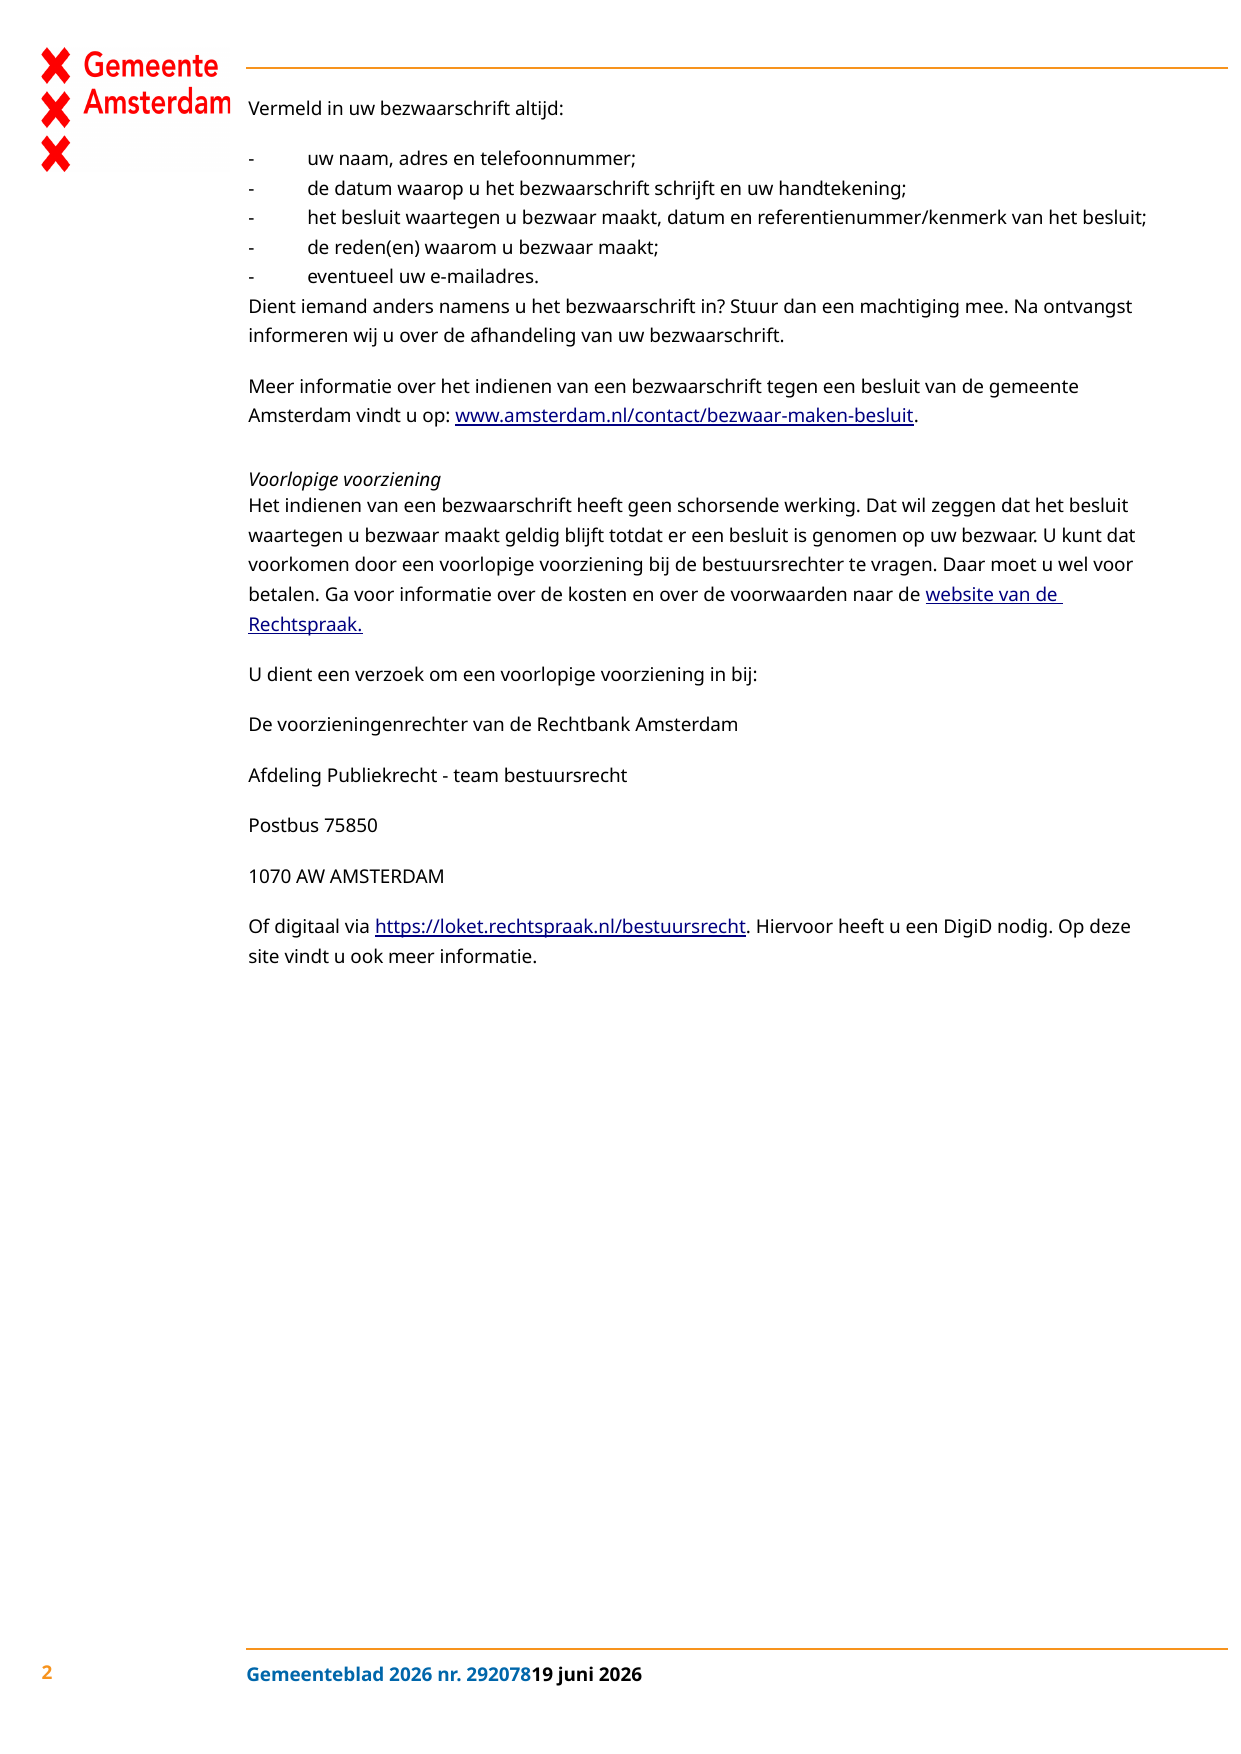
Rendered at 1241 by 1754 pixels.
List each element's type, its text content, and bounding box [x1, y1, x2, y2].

text Postbus 75850 [248, 812, 1152, 838]
text Vermeld in uw bezwaarschrift altijd: [248, 95, 1152, 121]
text Voorlopige voorziening [248, 467, 1152, 492]
text U dient een verzoek om een voorlopige voorziening in bij: [248, 661, 1152, 687]
text 1070 AW AMSTERDAM [248, 863, 1152, 888]
text Afdeling Publiekrecht - team bestuursrecht [248, 762, 1152, 788]
list uw naam, adres en telefoonnummer; [248, 145, 1152, 171]
list eventueel uw e-mailadres. [248, 263, 1152, 289]
text Dient iemand anders namens u het bezwaarschrift in? Stuur dan een machtiging mee. Na ontvangst informeren wij u over de afhandeling van uw bezwaarschrift. [248, 293, 1152, 348]
list de datum waarop u het bezwaarschrift schrijft en uw handtekening; [248, 175, 1152, 201]
list het besluit waartegen u bezwaar maakt, datum en referentienummer/kenmerk van het besluit; [248, 204, 1152, 230]
text De voorzieningenrechter van de Rechtbank Amsterdam [248, 712, 1152, 737]
list de reden(en) waarom u bezwaar maakt; [248, 234, 1152, 260]
text Meer informatie over het indienen van een bezwaarschrift tegen een besluit van de gemeente Amsterdam vindt u op: www.amsterdam.nl/contact/bezwaar-maken-besluit. [248, 373, 1152, 428]
text Of digitaal via https://loket.rechtspraak.nl/bestuursrecht. Hiervoor heeft u een DigiD nodig. Op deze site vindt u ook meer informatie. [248, 913, 1152, 968]
picture [41, 47, 231, 172]
text Het indienen van een bezwaarschrift heeft geen schorsende werking. Dat wil zeggen dat het besluit waartegen u bezwaar maakt geldig blijft totdat er een besluit is genomen op uw bezwaar. U kunt dat voorkomen door een voorlopige voorziening bij de bestuursrechter te vragen. Daar moet u wel voor betalen. Ga voor informatie over de kosten en over de voorwaarden naar de website van de Rechtspraak. [248, 492, 1152, 636]
